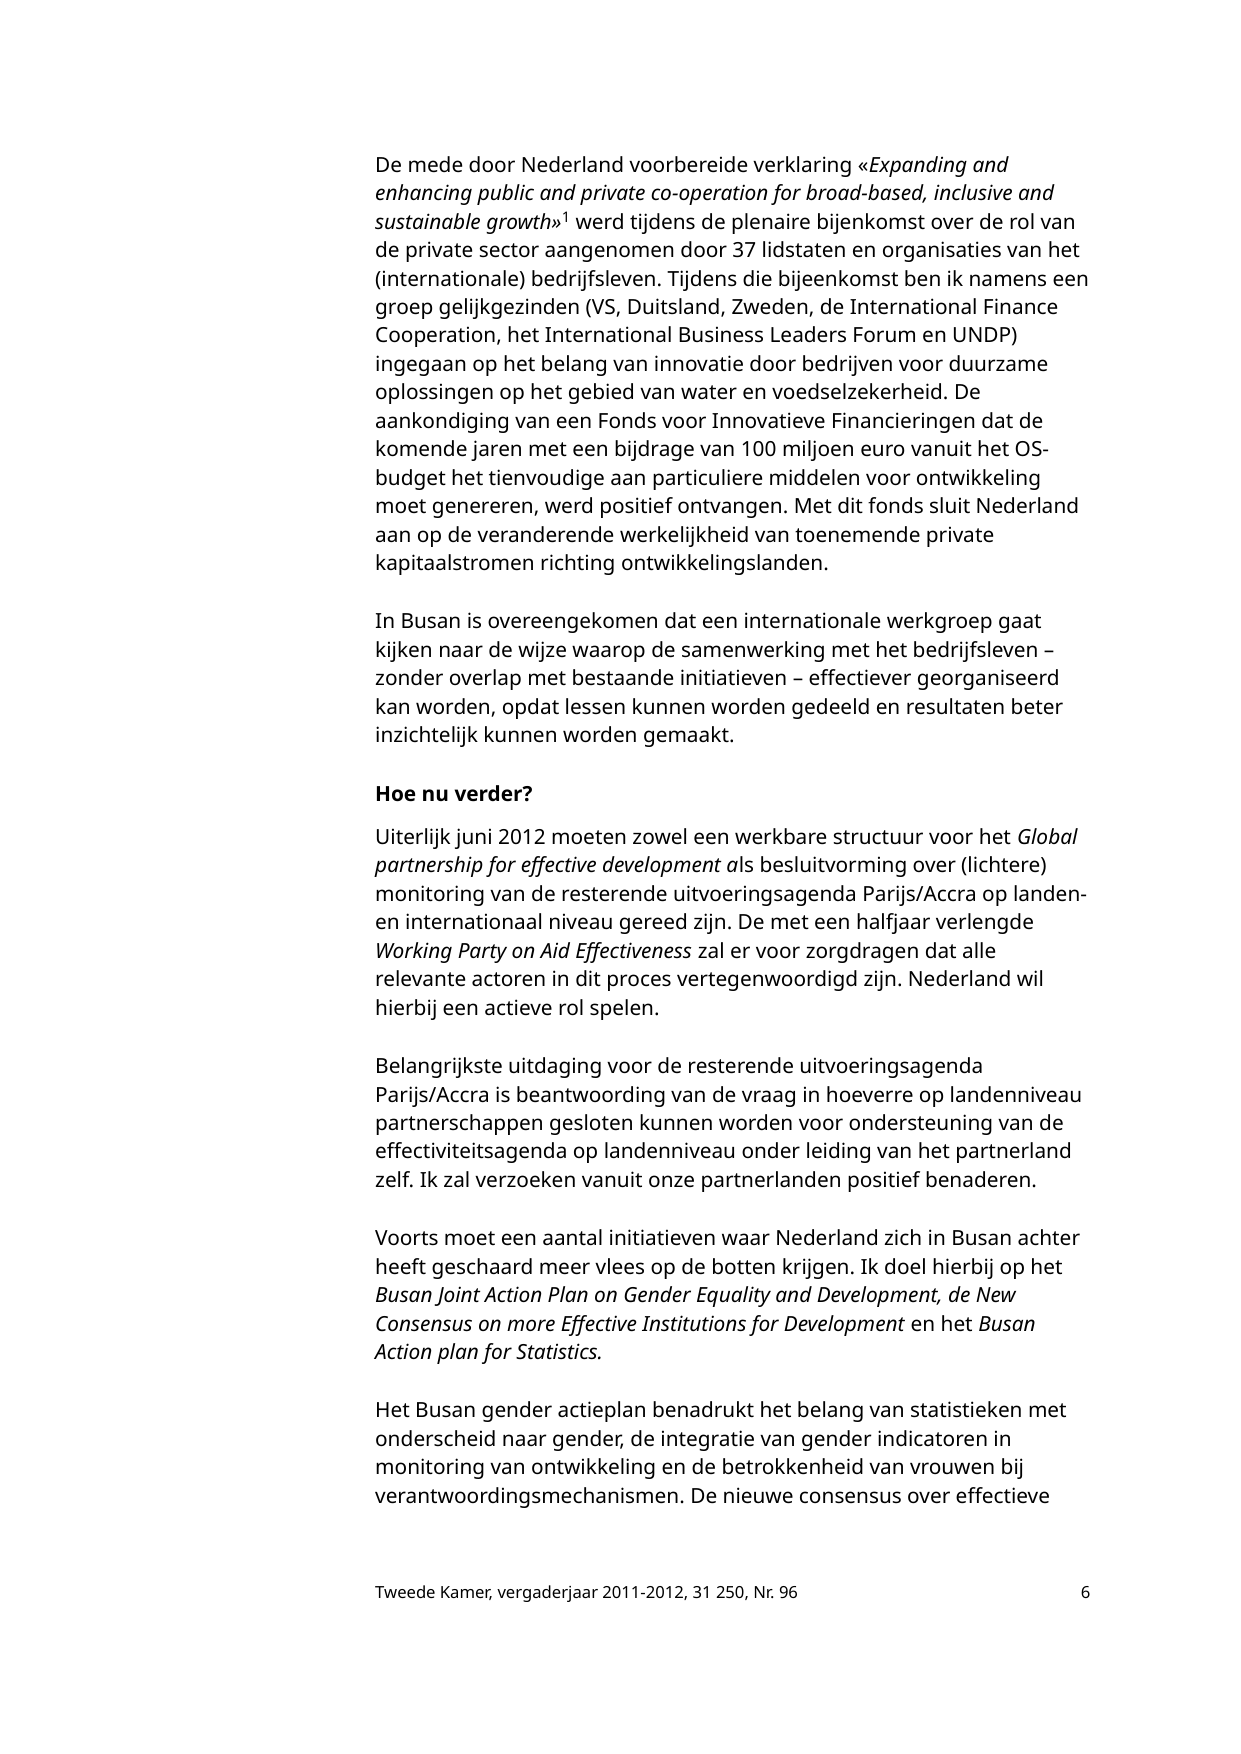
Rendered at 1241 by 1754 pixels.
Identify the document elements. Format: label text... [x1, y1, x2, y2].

text Belangrijkste uitdaging voor de resterende uitvoeringsagenda Parijs/Accra is beantwoording van de vraag in hoeverre op landenniveau partnerschappen gesloten kunnen worden voor ondersteuning van de effectiviteitsagenda op landenniveau onder leiding van het partnerland zelf. Ik zal verzoeken vanuit onze partnerlanden positief benaderen. [375, 1051, 1090, 1193]
text In Busan is overeengekomen dat een internationale werkgroep gaat kijken naar de wijze waarop de samenwerking met het bedrijfsleven – zonder overlap met bestaande initiatieven – effectiever georganiseerd kan worden, opdat lessen kunnen worden gedeeld en resultaten beter inzichtelijk kunnen worden gemaakt. [375, 607, 1090, 749]
text De mede door Nederland voorbereide verklaring «Expanding and enhancing public and private co-operation for broad-based, inclusive and sustainable growth»1 werd tijdens de plenaire bijenkomst over de rol van de private sector aangenomen door 37 lidstaten en organisaties van het (internationale) bedrijfsleven. Tijdens die bijeenkomst ben ik namens een groep gelijkgezinden (VS, Duitsland, Zweden, de International Finance Cooperation, het International Business Leaders Forum en UNDP) ingegaan op het belang van innovatie door bedrijven voor duurzame oplossingen op het gebied van water en voedselzekerheid. De aankondiging van een Fonds voor Innovatieve Financieringen dat de komende jaren met een bijdrage van 100 miljoen euro vanuit het OS-budget het tienvoudige aan particuliere middelen voor ontwikkeling moet genereren, werd positief ontvangen. Met dit fonds sluit Nederland aan op de veranderende werkelijkheid van toenemende private kapitaalstromen richting ontwikkelingslanden. [375, 150, 1090, 577]
text Voorts moet een aantal initiatieven waar Nederland zich in Busan achter heeft geschaard meer vlees op de botten krijgen. Ik doel hierbij op het Busan Joint Action Plan on Gender Equality and Development, de New Consensus on more Effective Institutions for Development en het Busan Action plan for Statistics. [375, 1223, 1090, 1366]
text Uiterlijk juni 2012 moeten zowel een werkbare structuur voor het Global partnership for effective development als besluitvorming over (lichtere) monitoring van de resterende uitvoeringsagenda Parijs/Accra op landen- en internationaal niveau gereed zijn. De met een halfjaar verlengde Working Party on Aid Effectiveness zal er voor zorgdragen dat alle relevante actoren in dit proces vertegenwoordigd zijn. Nederland wil hierbij een actieve rol spelen. [375, 822, 1090, 1021]
text Hoe nu verder? [375, 779, 1090, 807]
text Het Busan gender actieplan benadrukt het belang van statistieken met onderscheid naar gender, de integratie van gender indicatoren in monitoring van ontwikkeling en de betrokkenheid van vrouwen bij verantwoordingsmechanismen. De nieuwe consensus over effectieve [375, 1396, 1090, 1509]
